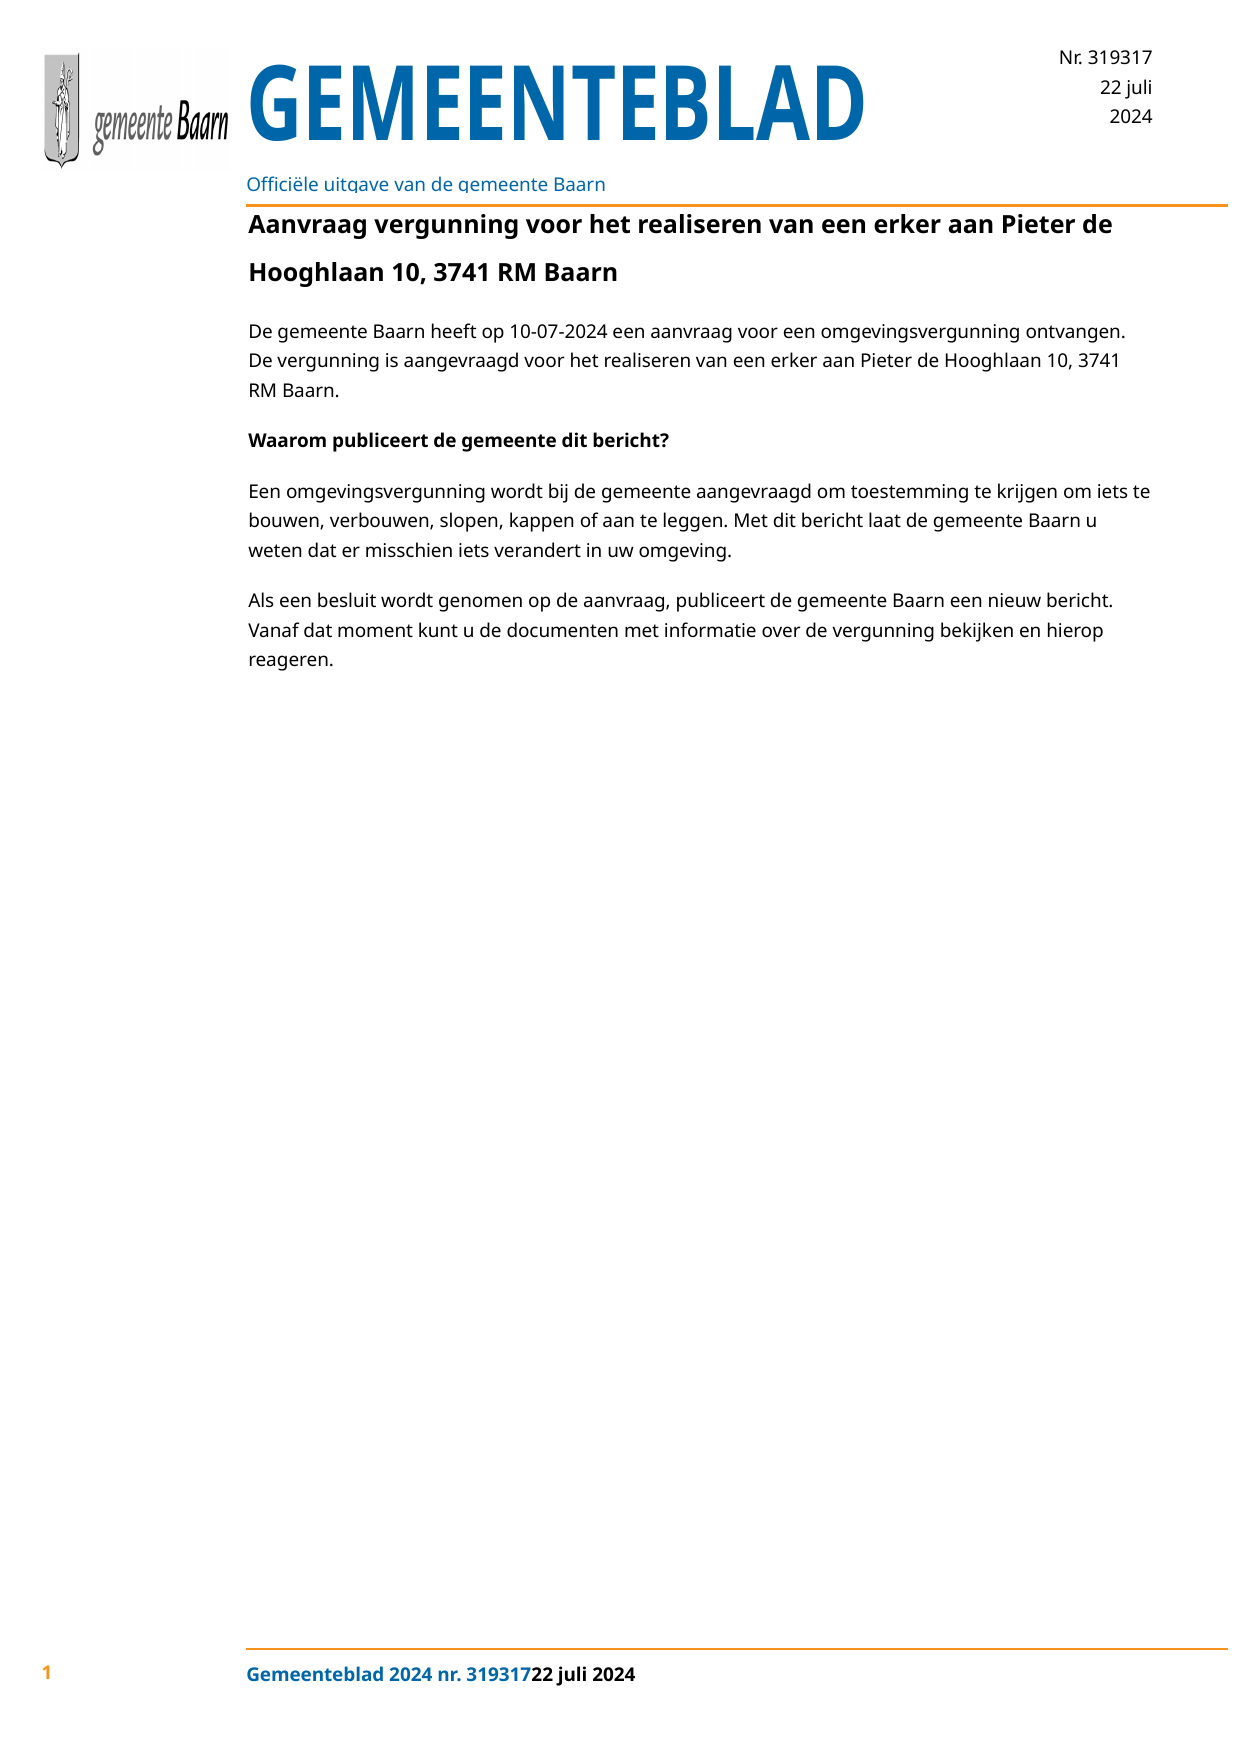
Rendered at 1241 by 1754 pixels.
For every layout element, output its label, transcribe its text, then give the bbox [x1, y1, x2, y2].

text Aanvraag vergunning voor het realiseren van een erker aan Pieter de Hooghlaan 10, 3741 RM Baarn [248, 207, 1152, 288]
picture [41, 47, 231, 172]
text De gemeente Baarn heeft op 10-07-2024 een aanvraag voor een omgevingsvergunning ontvangen. De vergunning is aangevraagd voor het realiseren van een erker aan Pieter de Hooghlaan 10, 3741 RM Baarn. [248, 318, 1152, 403]
text Een omgevingsvergunning wordt bij de gemeente aangevraagd om toestemming te krijgen om iets te bouwen, verbouwen, slopen, kappen of aan te leggen. Met dit bericht laat de gemeente Baarn u weten dat er misschien iets verandert in uw omgeving. [248, 478, 1152, 563]
text Waarom publiceert de gemeente dit bericht? [248, 427, 1152, 453]
text Als een besluit wordt genomen op de aanvraag, publiceert de gemeente Baarn een nieuw bericht. Vanaf dat moment kunt u de documenten met informatie over de vergunning bekijken en hierop reageren. [248, 587, 1152, 672]
